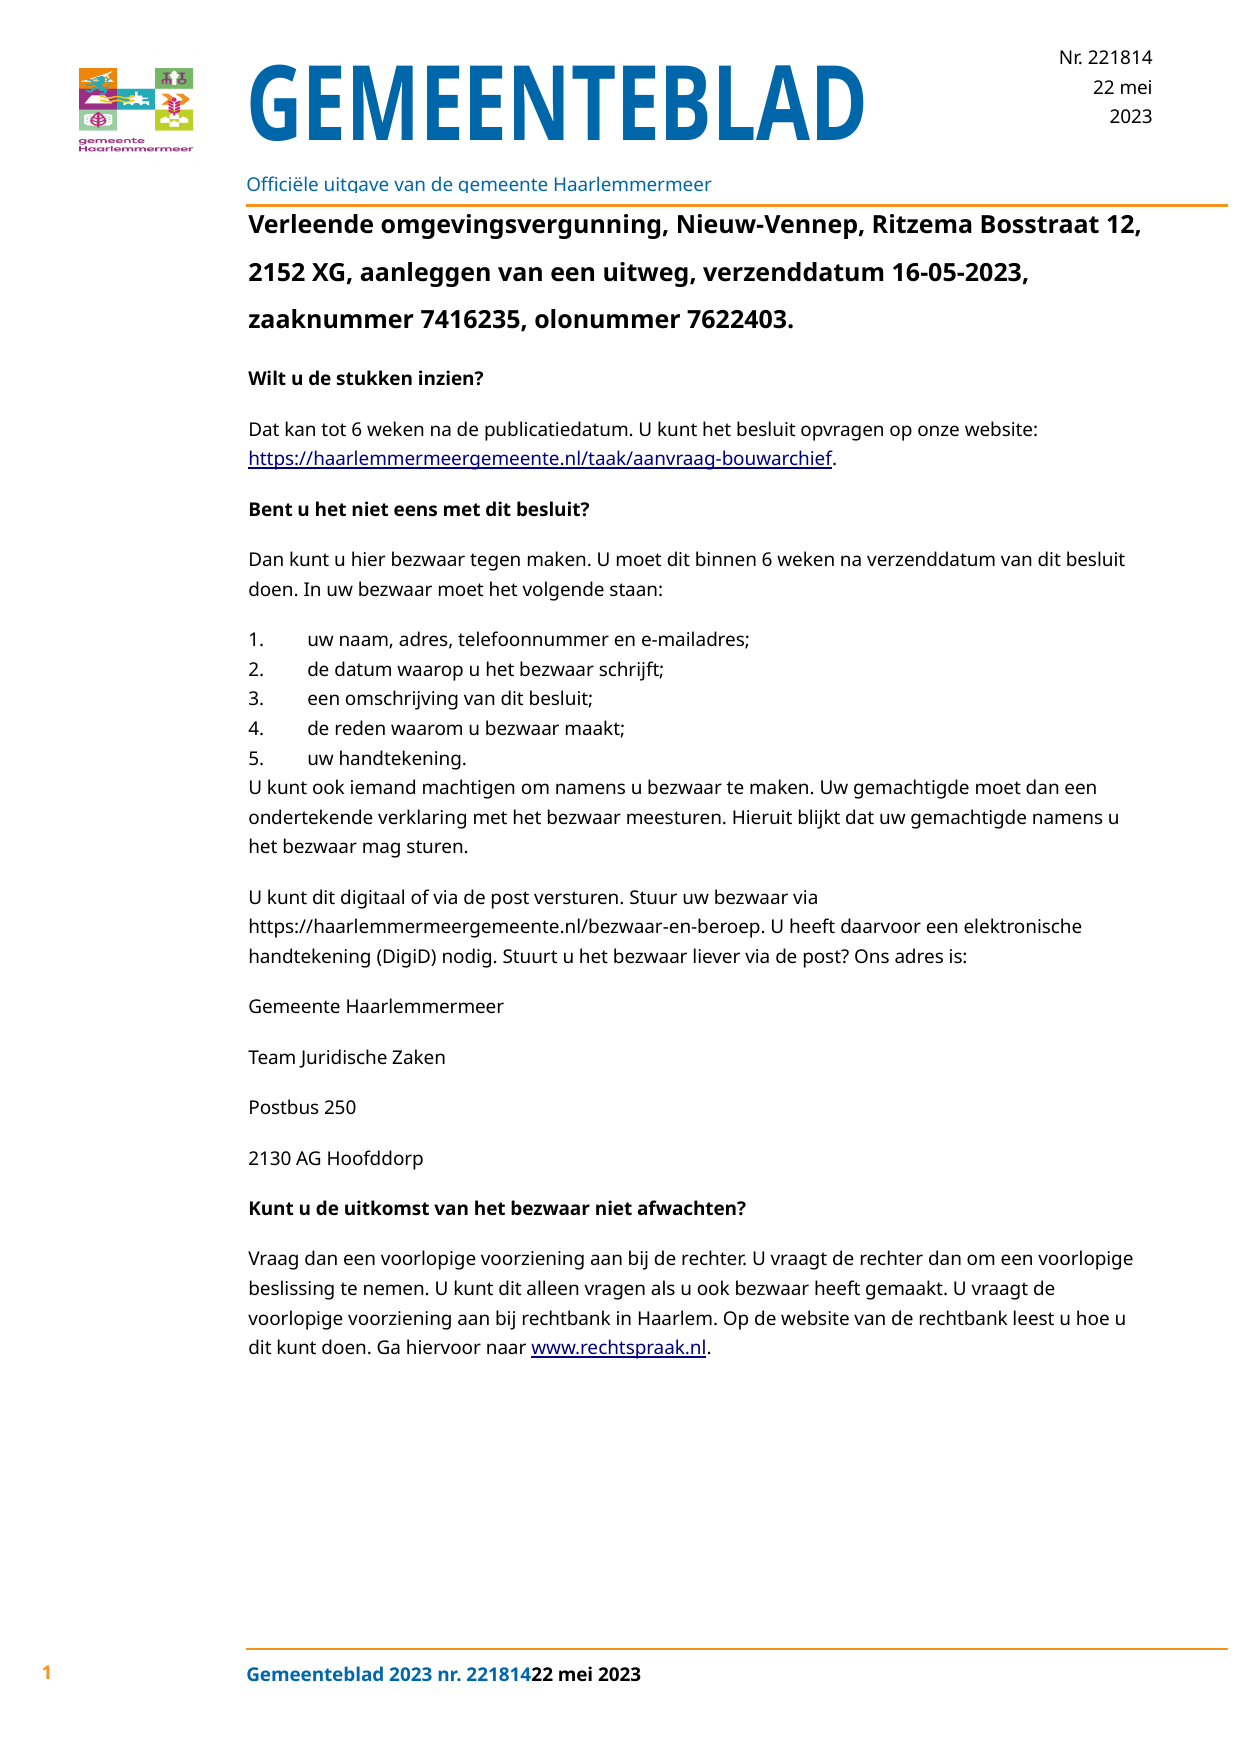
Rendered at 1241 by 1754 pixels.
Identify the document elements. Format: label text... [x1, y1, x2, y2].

text Wilt u de stukken inzien? [248, 366, 1152, 391]
text Kunt u de uitkomst van het bezwaar niet afwachten? [248, 1195, 1152, 1221]
text 2130 AG Hoofddorp [248, 1145, 1152, 1170]
list een omschrijving van dit besluit; [248, 686, 1152, 711]
text U kunt ook iemand machtigen om namens u bezwaar te maken. Uw gemachtigde moet dan een ondertekende verklaring met het bezwaar meesturen. Hieruit blijkt dat uw gemachtigde namens u het bezwaar mag sturen. [248, 774, 1152, 859]
text Verleende omgevingsvergunning, Nieuw-Vennep, Ritzema Bosstraat 12, 2152 XG, aanleggen van een uitweg, verzenddatum 16-05-2023, zaaknummer 7416235, olonummer 7622403. [248, 207, 1152, 336]
picture [41, 47, 231, 172]
list uw naam, adres, telefoonnummer en e-mailadres; [248, 626, 1152, 652]
text U kunt dit digitaal of via de post versturen. Stuur uw bezwaar via https://haarlemmermeergemeente.nl/bezwaar-en-beroep. U heeft daarvoor een elektronische handtekening (DigiD) nodig. Stuurt u het bezwaar liever via de post? Ons adres is: [248, 884, 1152, 969]
text Dan kunt u hier bezwaar tegen maken. U moet dit binnen 6 weken na verzenddatum van dit besluit doen. In uw bezwaar moet het volgende staan: [248, 546, 1152, 602]
text Dat kan tot 6 weken na de publicatiedatum. U kunt het besluit opvragen op onze website: https://haarlemmermeergemeente.nl/taak/aanvraag-bouwarchief. [248, 416, 1152, 471]
text Vraag dan een voorlopige voorziening aan bij de rechter. U vraagt de rechter dan om een voorlopige beslissing te nemen. U kunt dit alleen vragen als u ook bezwaar heeft gemaakt. U vraagt de voorlopige voorziening aan bij rechtbank in Haarlem. Op de website van de rechtbank leest u hoe u dit kunt doen. Ga hiervoor naar www.rechtspraak.nl. [248, 1246, 1152, 1360]
list uw handtekening. [248, 745, 1152, 770]
text Team Juridische Zaken [248, 1044, 1152, 1069]
text Postbus 250 [248, 1094, 1152, 1120]
text Gemeente Haarlemmermeer [248, 993, 1152, 1019]
list de reden waarom u bezwaar maakt; [248, 715, 1152, 741]
text Bent u het niet eens met dit besluit? [248, 496, 1152, 522]
list de datum waarop u het bezwaar schrijft; [248, 656, 1152, 682]
